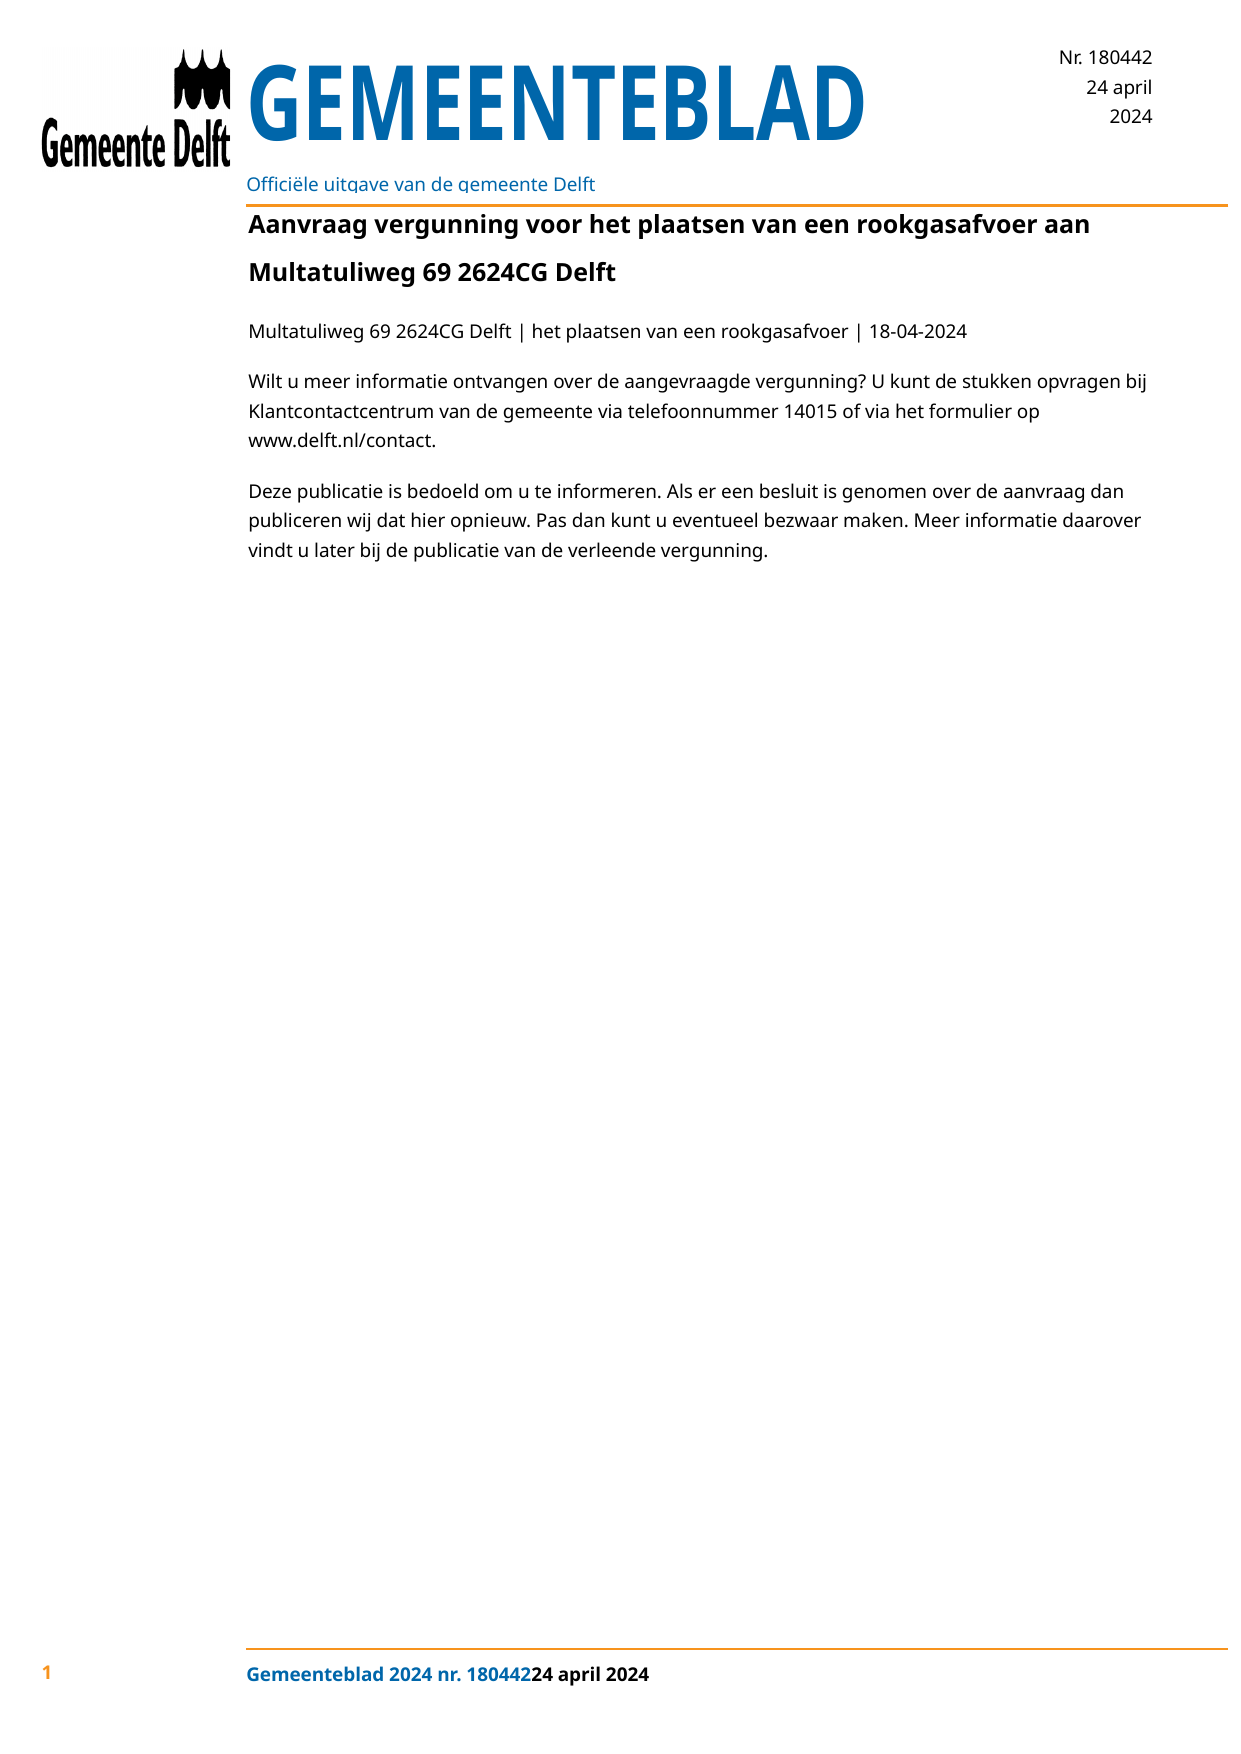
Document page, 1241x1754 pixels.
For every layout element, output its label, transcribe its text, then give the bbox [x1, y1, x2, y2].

text Aanvraag vergunning voor het plaatsen van een rookgasafvoer aan Multatuliweg 69 2624CG Delft [248, 207, 1152, 288]
text Multatuliweg 69 2624CG Delft | het plaatsen van een rookgasafvoer | 18-04-2024 [248, 318, 1152, 344]
text Wilt u meer informatie ontvangen over de aangevraagde vergunning? U kunt de stukken opvragen bij Klantcontactcentrum van de gemeente via telefoonnummer 14015 of via het formulier op www.delft.nl/contact. [248, 368, 1152, 453]
text Deze publicatie is bedoeld om u te informeren. Als er een besluit is genomen over de aanvraag dan publiceren wij dat hier opnieuw. Pas dan kunt u eventueel bezwaar maken. Meer informatie daarover vindt u later bij de publicatie van de verleende vergunning. [248, 478, 1152, 563]
picture [41, 47, 231, 172]
